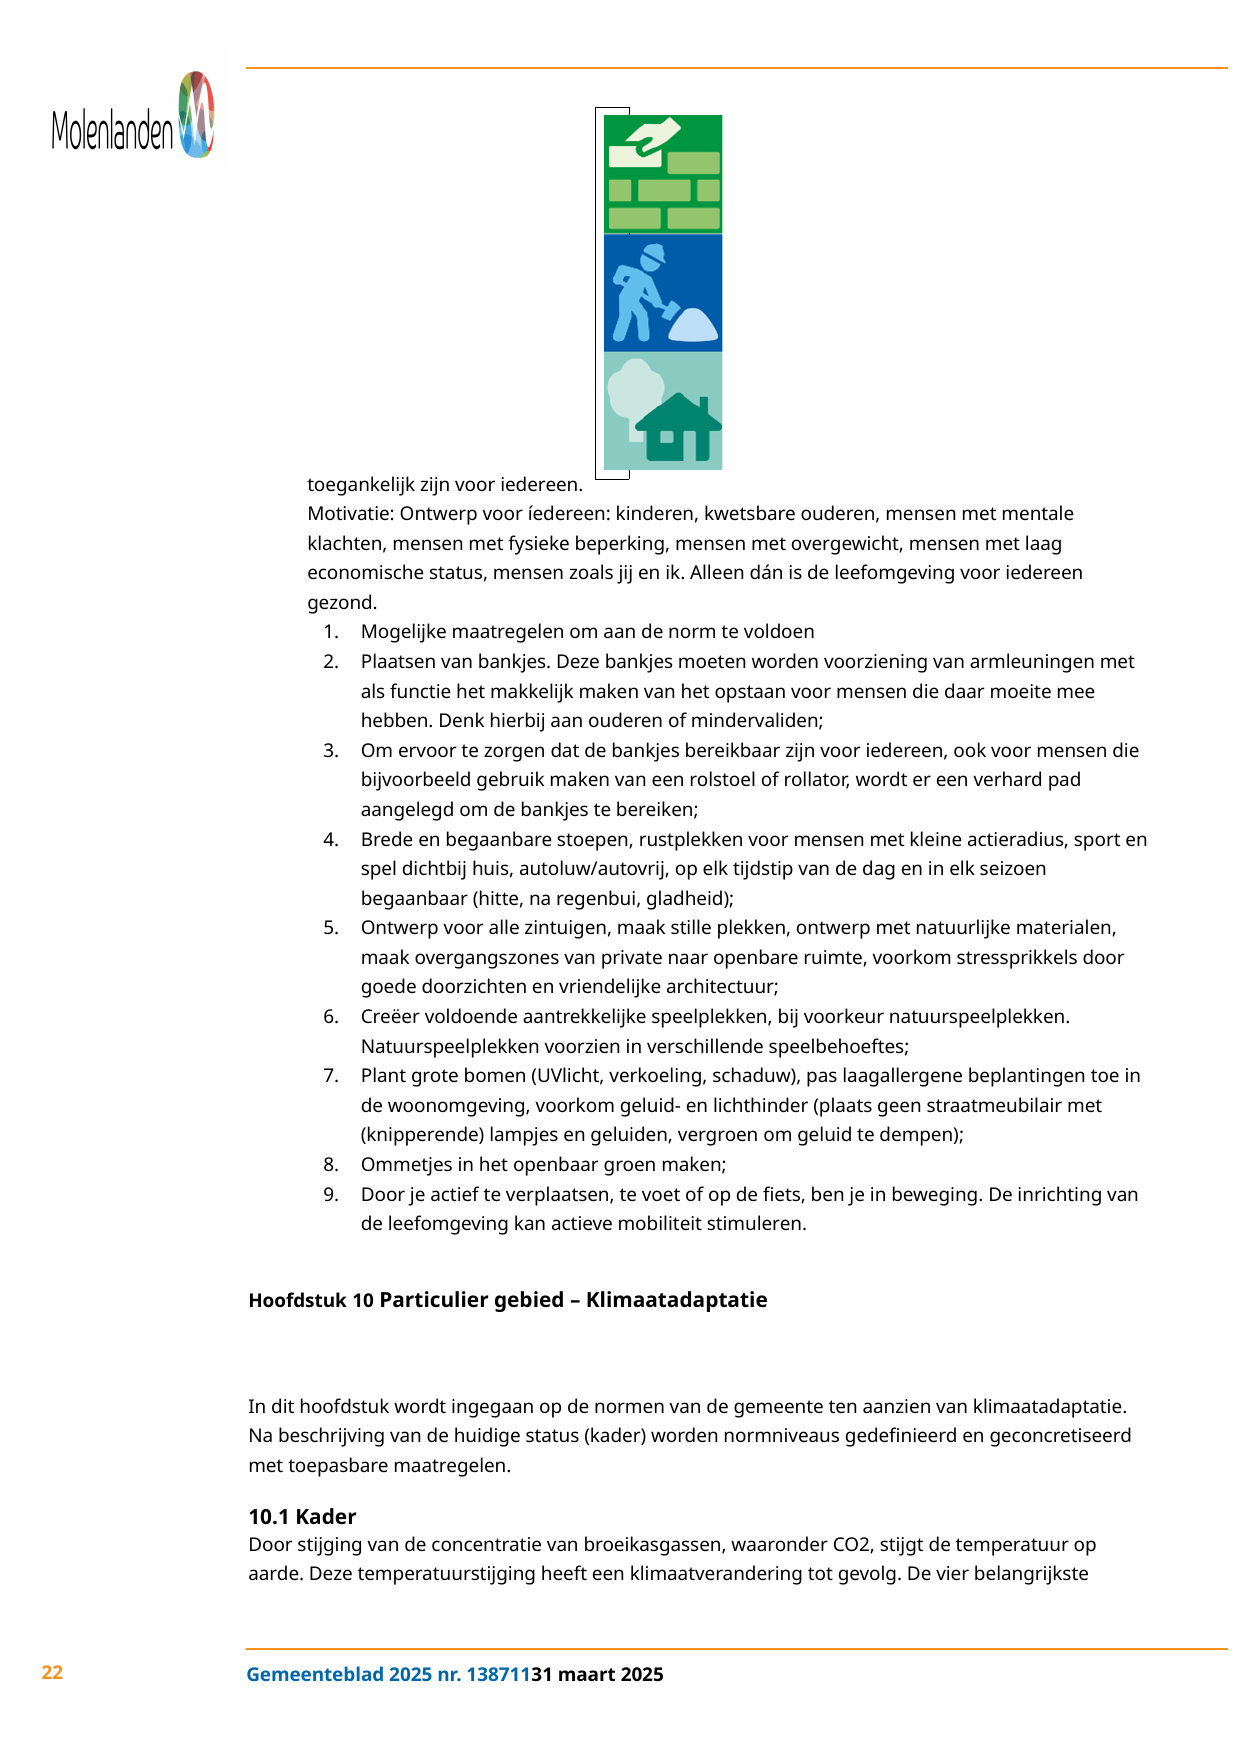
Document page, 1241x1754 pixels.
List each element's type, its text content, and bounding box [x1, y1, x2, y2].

list toegankelijk zijn voor iedereen. [248, 95, 1152, 496]
list Plant grote bomen (UVlicht, verkoeling, schaduw), pas laagallergene beplantingen toe in de woonomgeving, voorkom geluid- en lichthinder (plaats geen straatmeubilair met (knipperende) lampjes en geluiden, vergroen om geluid te dempen); [323, 1062, 1152, 1147]
picture [604, 115, 723, 470]
list Creëer voldoende aantrekkelijke speelplekken, bij voorkeur natuurspeelplekken. Natuurspeelplekken voorzien in verschillende speelbehoeftes; [323, 1003, 1152, 1058]
list Plaatsen van bankjes. Deze bankjes moeten worden voorziening van armleuningen met als functie het makkelijk maken van het opstaan voor mensen die daar moeite mee hebben. Denk hierbij aan ouderen of mindervaliden; [323, 648, 1152, 733]
list Om ervoor te zorgen dat de bankjes bereikbaar zijn voor iedereen, ook voor mensen die bijvoorbeeld gebruik maken van een rolstoel of rollator, wordt er een verhard pad aangelegd om de bankjes te bereiken; [323, 737, 1152, 822]
text Hoofdstuk 10 Particulier gebied – Klimaatadaptatie [248, 1286, 1152, 1314]
text In dit hoofdstuk wordt ingegaan op de normen van de gemeente ten aanzien van klimaatadaptatie. Na beschrijving van de huidige status (kader) worden normniveaus gedefinieerd en geconcretiseerd met toepasbare maatregelen. [248, 1393, 1152, 1478]
text 10.1 Kader [248, 1502, 1152, 1531]
list Mogelijke maatregelen om aan de norm te voldoen [323, 619, 1152, 644]
list Brede en begaanbare stoepen, rustplekken voor mensen met kleine actieradius, sport en spel dichtbij huis, autoluw/autovrij, op elk tijdstip van de dag en in elk seizoen begaanbaar (hitte, na regenbui, gladheid); [323, 826, 1152, 911]
list Motivatie: Ontwerp voor íedereen: kinderen, kwetsbare ouderen, mensen met mentale klachten, mensen met fysieke beperking, mensen met overgewicht, mensen met laag economische status, mensen zoals jij en ik. Alleen dán is de leefomgeving voor iedereen gezond. [248, 500, 1152, 615]
list Ontwerp voor alle zintuigen, maak stille plekken, ontwerp met natuurlijke materialen, maak overgangszones van private naar openbare ruimte, voorkom stressprikkels door goede doorzichten en vriendelijke architectuur; [323, 914, 1152, 999]
list Door je actief te verplaatsen, te voet of op de fiets, ben je in beweging. De inrichting van de leefomgeving kan actieve mobiliteit stimuleren. [323, 1181, 1152, 1236]
picture [41, 47, 231, 172]
list Ommetjes in het openbaar groen maken; [323, 1151, 1152, 1177]
text Door stijging van de concentratie van broeikasgassen, waaronder CO2, stijgt de temperatuur op aarde. Deze temperatuurstijging heeft een klimaatverandering tot gevolg. De vier belangrijkste [248, 1531, 1152, 1586]
